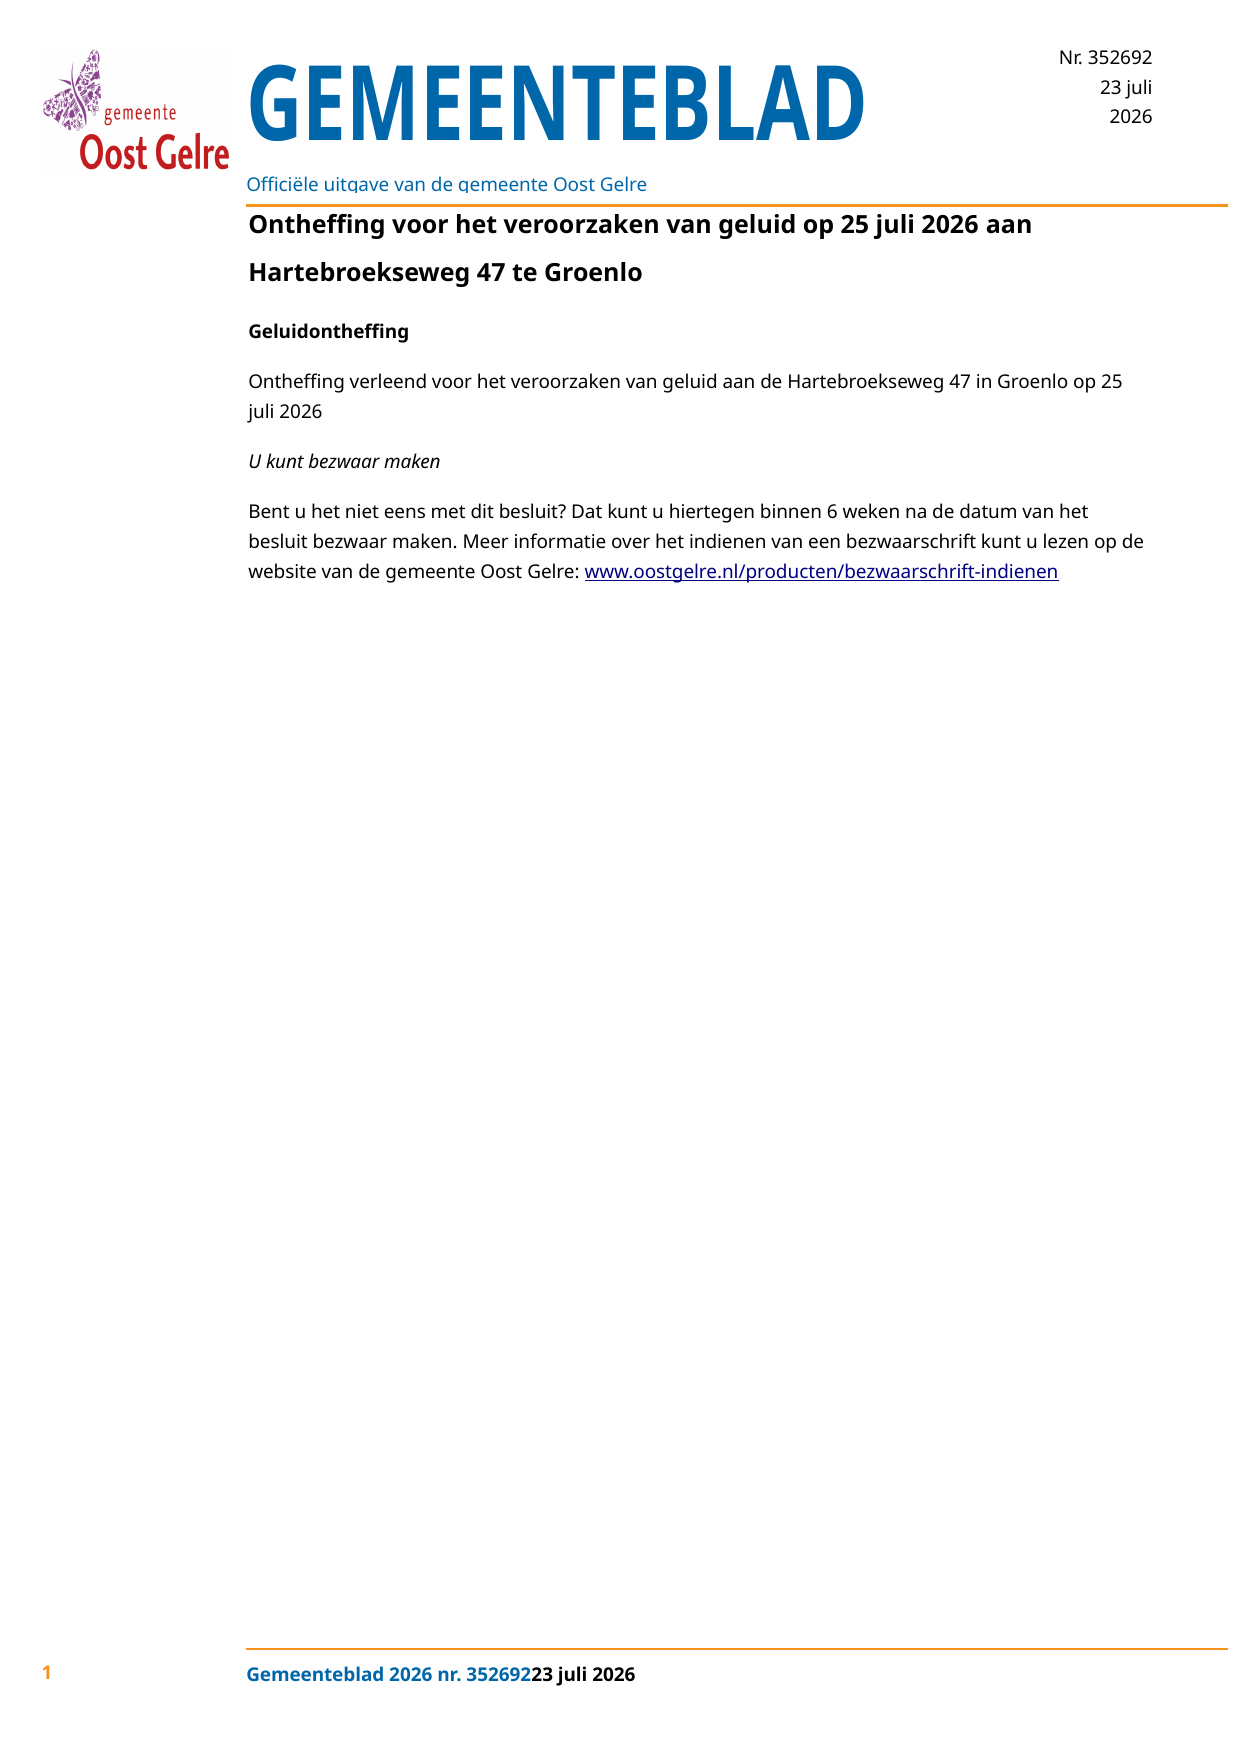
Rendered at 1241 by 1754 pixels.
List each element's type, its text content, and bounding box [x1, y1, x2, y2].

text Ontheffing verleend voor het veroorzaken van geluid aan de Hartebroekseweg 47 in Groenlo op 25 juli 2026 [248, 368, 1152, 424]
text Ontheffing voor het veroorzaken van geluid op 25 juli 2026 aan Hartebroekseweg 47 te Groenlo [248, 207, 1152, 288]
text Bent u het niet eens met dit besluit? Dat kunt u hiertegen binnen 6 weken na de datum van het besluit bezwaar maken. Meer informatie over het indienen van een bezwaarschrift kunt u lezen op de website van de gemeente Oost Gelre: www.oostgelre.nl/producten/bezwaarschrift-indienen [248, 499, 1152, 584]
text U kunt bezwaar maken [248, 448, 1152, 474]
picture [41, 47, 231, 172]
text Geluidontheffing [248, 318, 1152, 344]
